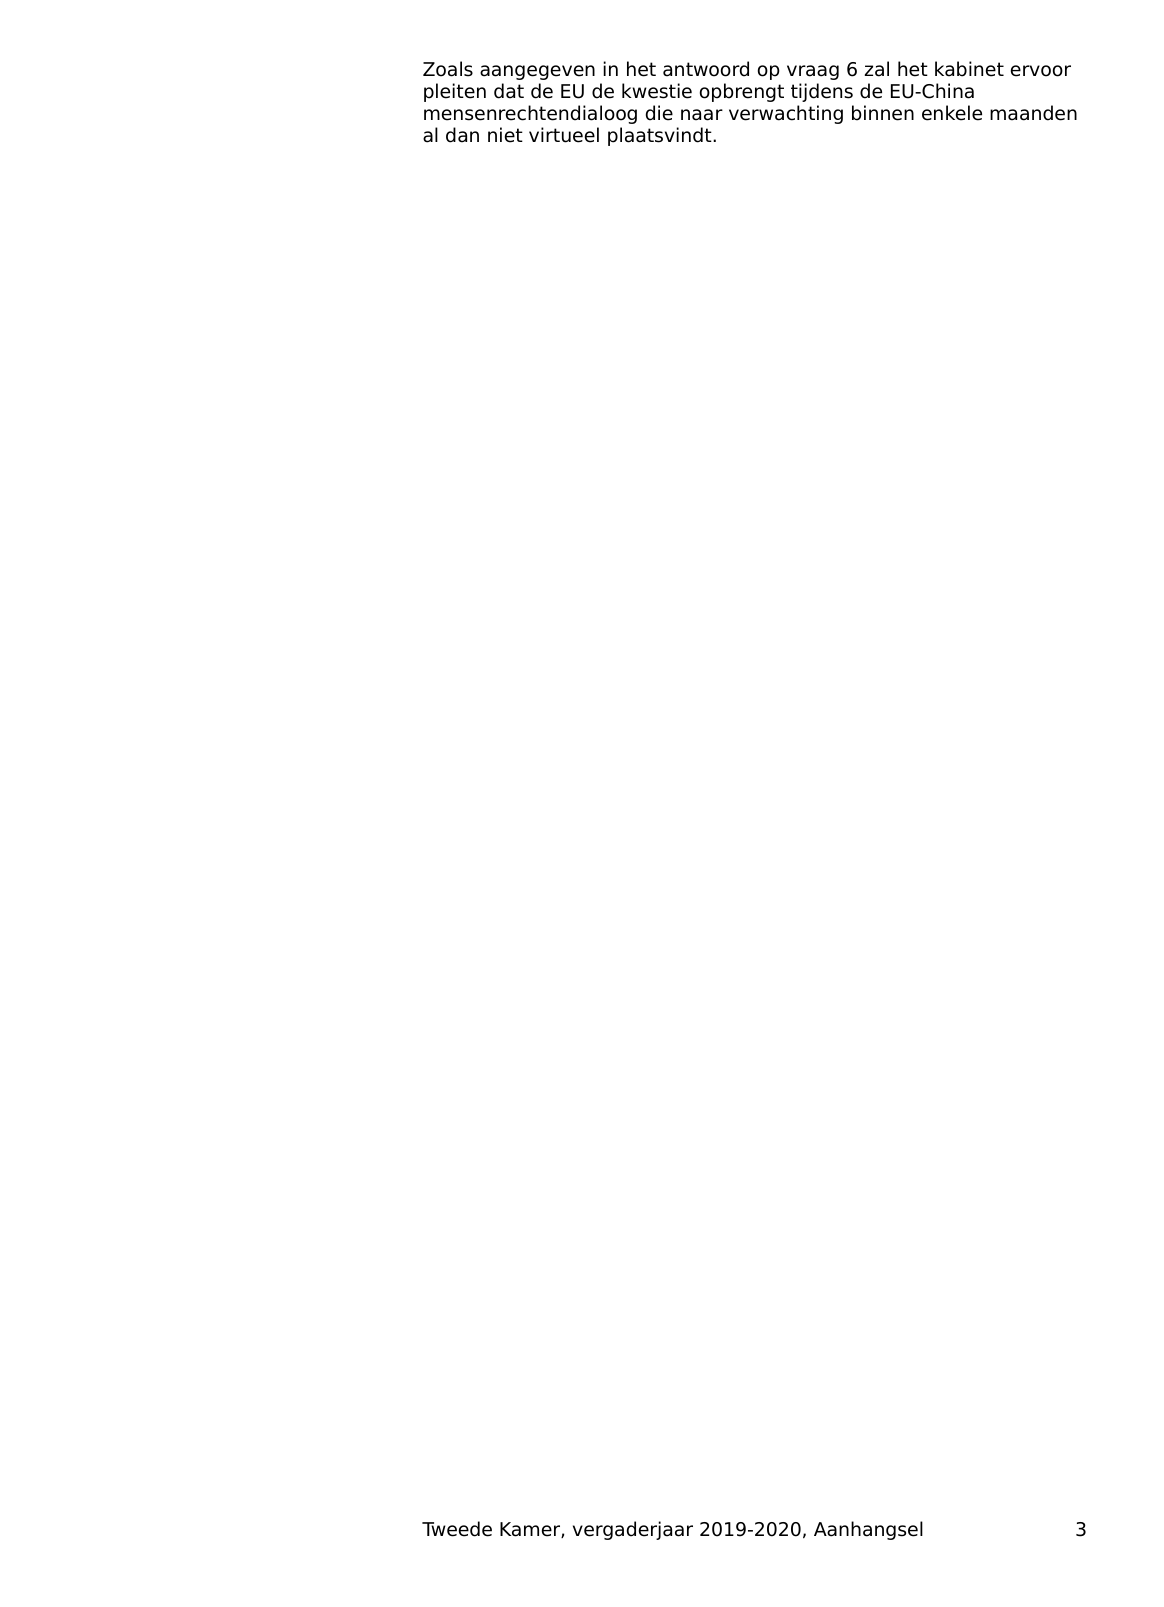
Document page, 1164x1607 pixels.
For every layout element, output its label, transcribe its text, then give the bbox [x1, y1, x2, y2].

text Zoals aangegeven in het antwoord op vraag 6 zal het kabinet ervoor pleiten dat de EU de kwestie opbrengt tijdens de EU-China mensenrechtendialoog die naar verwachting binnen enkele maanden al dan niet virtueel plaatsvindt. [422, 59, 1087, 147]
